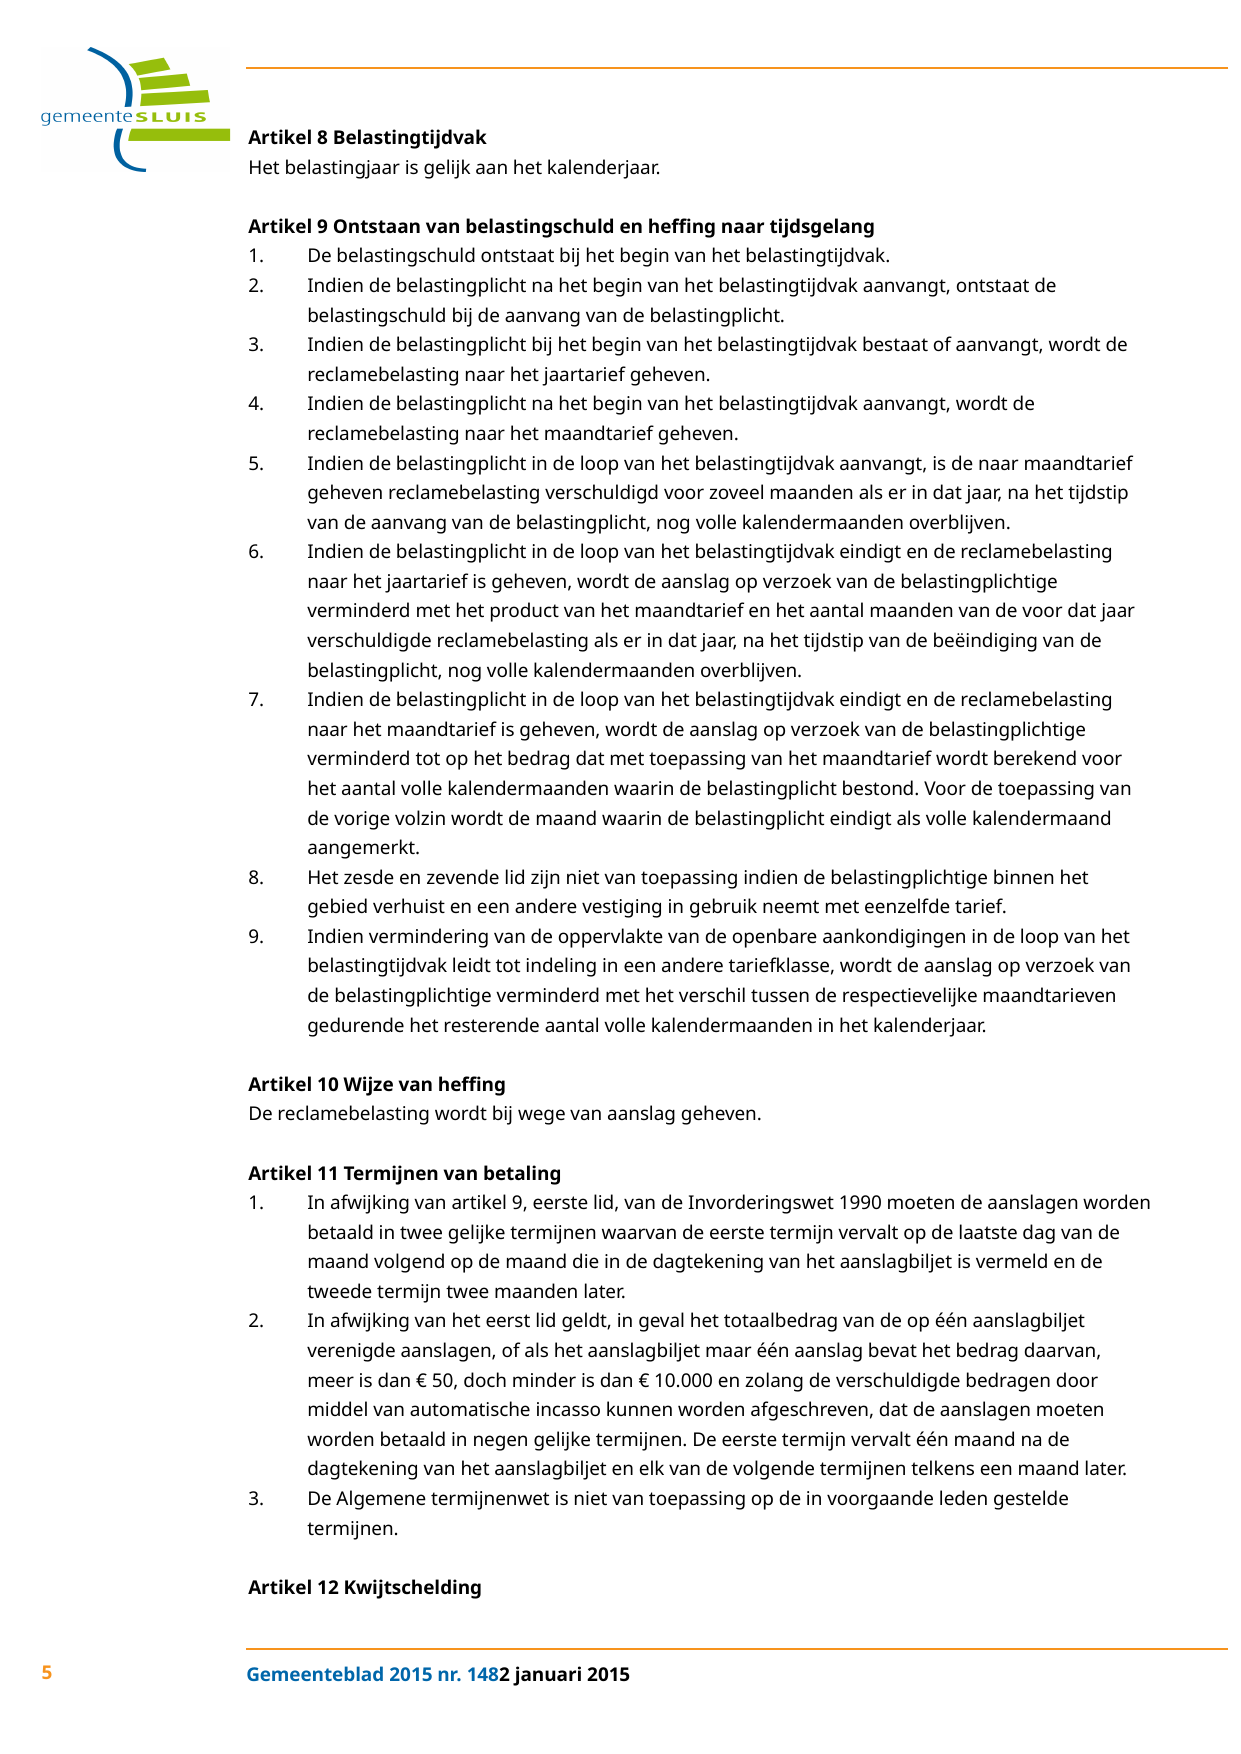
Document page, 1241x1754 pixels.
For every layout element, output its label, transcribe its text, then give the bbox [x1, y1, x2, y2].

text Artikel 9 Ontstaan van belastingschuld en heffing naar tijdsgelang [248, 213, 1152, 239]
list Indien de belastingplicht in de loop van het belastingtijdvak eindigt en de reclamebelasting naar het jaartarief is geheven, wordt de aanslag op verzoek van de belastingplichtige verminderd met het product van het maandtarief en het aantal maanden van de voor dat jaar verschuldigde reclamebelasting als er in dat jaar, na het tijdstip van de beëindiging van de belastingplicht, nog volle kalendermaanden overblijven. [248, 538, 1152, 683]
picture [41, 47, 231, 172]
text Artikel 11 Termijnen van betaling [248, 1160, 1152, 1186]
list Indien de belastingplicht na het begin van het belastingtijdvak aanvangt, wordt de reclamebelasting naar het maandtarief geheven. [248, 391, 1152, 446]
text Artikel 8 Belastingtijdvak [248, 124, 1152, 150]
text Artikel 12 Kwijtschelding [248, 1574, 1152, 1600]
list Het zesde en zevende lid zijn niet van toepassing indien de belastingplichtige binnen het gebied verhuist en een andere vestiging in gebruik neemt met eenzelfde tarief. [248, 864, 1152, 919]
list In afwijking van het eerst lid geldt, in geval het totaalbedrag van de op één aanslagbiljet verenigde aanslagen, of als het aanslagbiljet maar één aanslag bevat het bedrag daarvan, meer is dan € 50, doch minder is dan € 10.000 en zolang de verschuldigde bedragen door middel van automatische incasso kunnen worden afgeschreven, dat de aanslagen moeten worden betaald in negen gelijke termijnen. De eerste termijn vervalt één maand na de dagtekening van het aanslagbiljet en elk van de volgende termijnen telkens een maand later. [248, 1308, 1152, 1481]
list De belastingschuld ontstaat bij het begin van het belastingtijdvak. [248, 243, 1152, 268]
list Indien de belastingplicht na het begin van het belastingtijdvak aanvangt, ontstaat de belastingschuld bij de aanvang van de belastingplicht. [248, 272, 1152, 328]
text De reclamebelasting wordt bij wege van aanslag geheven. [248, 1101, 1152, 1126]
list In afwijking van artikel 9, eerste lid, van de Invorderingswet 1990 moeten de aanslagen worden betaald in twee gelijke termijnen waarvan de eerste termijn vervalt op de laatste dag van de maand volgend op de maand die in de dagtekening van het aanslagbiljet is vermeld en de tweede termijn twee maanden later. [248, 1189, 1152, 1304]
text Het belastingjaar is gelijk aan het kalenderjaar. [248, 154, 1152, 180]
text Artikel 10 Wijze van heffing [248, 1071, 1152, 1097]
list Indien de belastingplicht bij het begin van het belastingtijdvak bestaat of aanvangt, wordt de reclamebelasting naar het jaartarief geheven. [248, 331, 1152, 387]
list Indien vermindering van de oppervlakte van de openbare aankondigingen in de loop van het belastingtijdvak leidt tot indeling in een andere tariefklasse, wordt de aanslag op verzoek van de belastingplichtige verminderd met het verschil tussen de respectievelijke maandtarieven gedurende het resterende aantal volle kalendermaanden in het kalenderjaar. [248, 923, 1152, 1038]
list Indien de belastingplicht in de loop van het belastingtijdvak aanvangt, is de naar maandtarief geheven reclamebelasting verschuldigd voor zoveel maanden als er in dat jaar, na het tijdstip van de aanvang van de belastingplicht, nog volle kalendermaanden overblijven. [248, 450, 1152, 535]
list De Algemene termijnenwet is niet van toepassing op de in voorgaande leden gestelde termijnen. [248, 1485, 1152, 1541]
list Indien de belastingplicht in de loop van het belastingtijdvak eindigt en de reclamebelasting naar het maandtarief is geheven, wordt de aanslag op verzoek van de belastingplichtige verminderd tot op het bedrag dat met toepassing van het maandtarief wordt berekend voor het aantal volle kalendermaanden waarin de belastingplicht bestond. Voor de toepassing van de vorige volzin wordt de maand waarin de belastingplicht eindigt als volle kalendermaand aangemerkt. [248, 686, 1152, 860]
